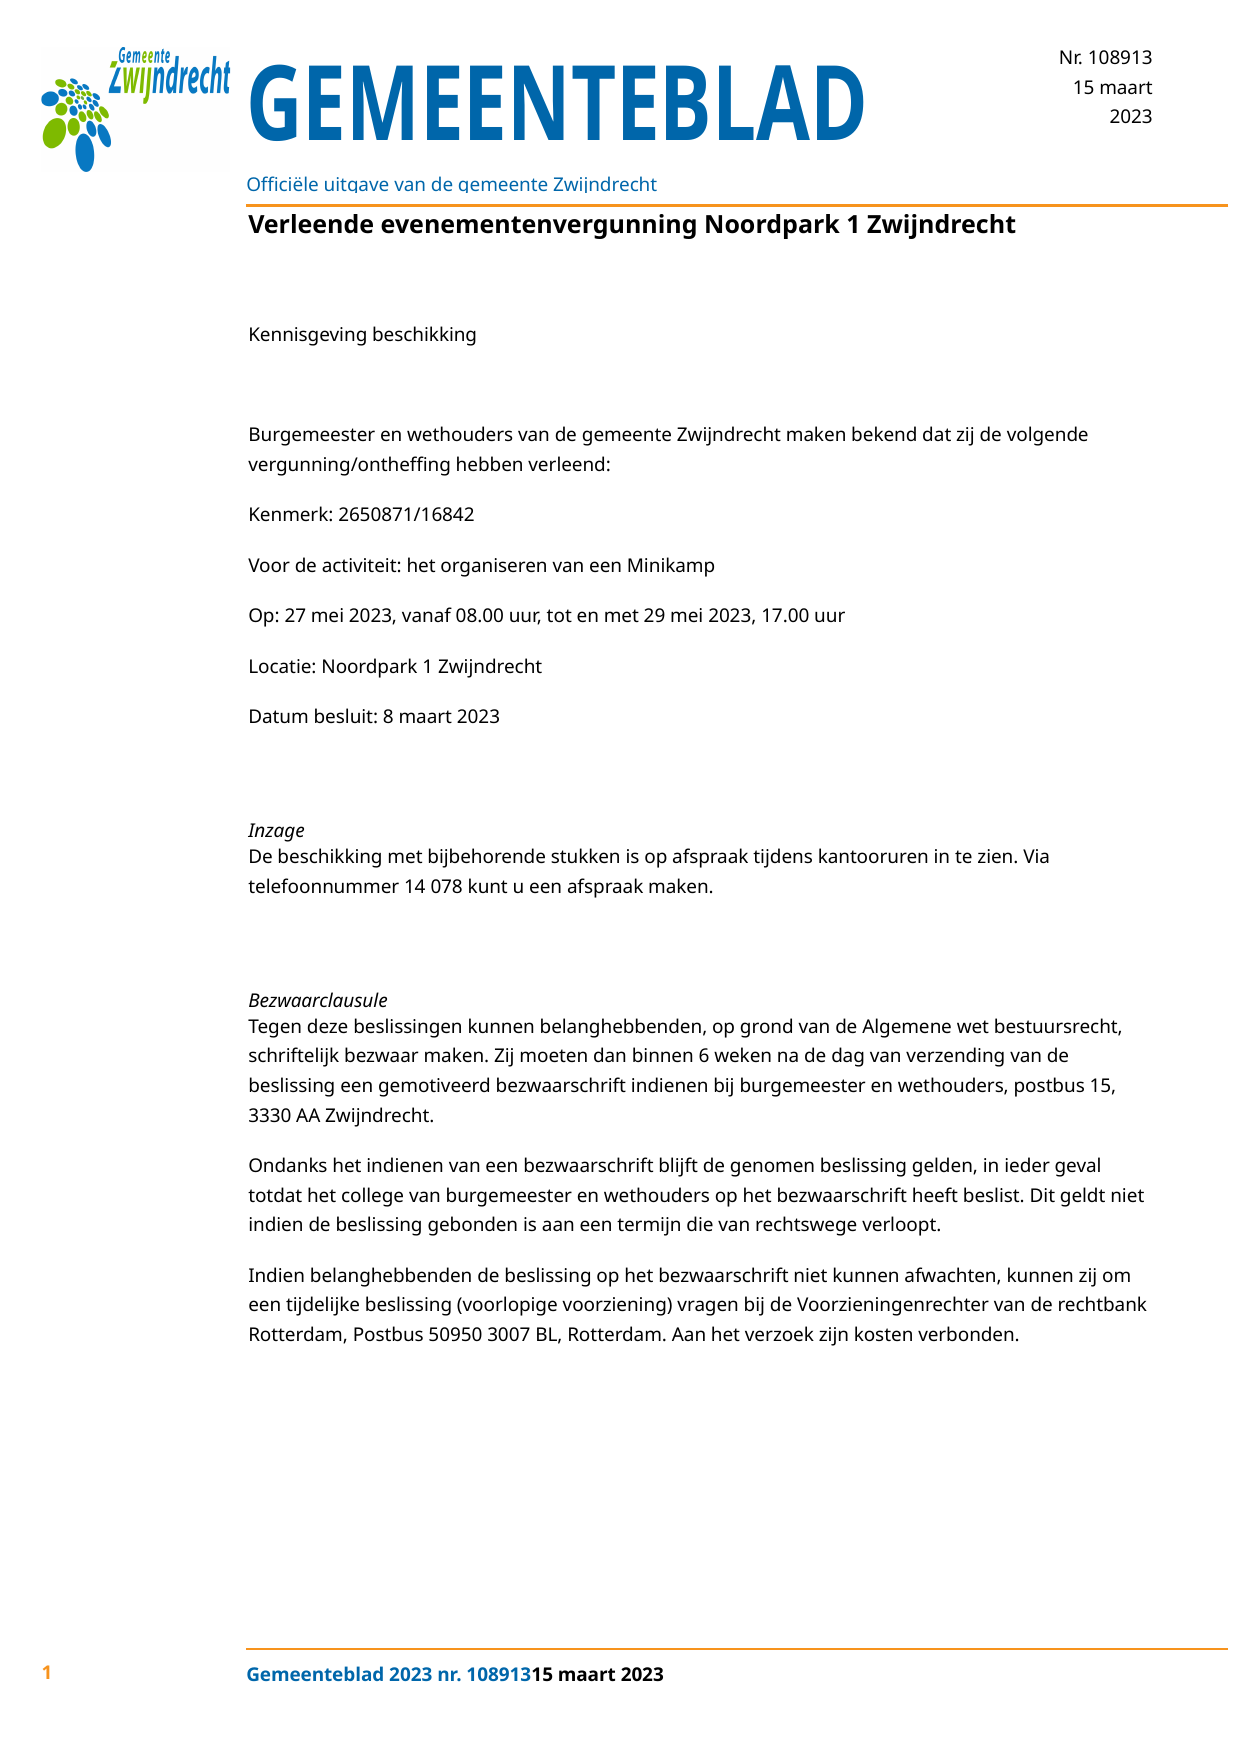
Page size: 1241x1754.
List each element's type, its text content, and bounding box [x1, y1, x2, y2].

text Bezwaarclausule [248, 987, 1152, 1013]
text Op: 27 mei 2023, vanaf 08.00 uur, tot en met 29 mei 2023, 17.00 uur [248, 602, 1152, 628]
text Ondanks het indienen van een bezwaarschrift blijft de genomen beslissing gelden, in ieder geval totdat het college van burgemeester en wethouders op het bezwaarschrift heeft beslist. Dit geldt niet indien de beslissing gebonden is aan een termijn die van rechtswege verloopt. [248, 1152, 1152, 1237]
text Kenmerk: 2650871/16842 [248, 502, 1152, 527]
text De beschikking met bijbehorende stukken is op afspraak tijdens kantooruren in te zien. Via telefoonnummer 14 078 kunt u een afspraak maken. [248, 843, 1152, 899]
text Inzage [248, 818, 1152, 843]
text Locatie: Noordpark 1 Zwijndrecht [248, 653, 1152, 678]
text Datum besluit: 8 maart 2023 [248, 703, 1152, 729]
text Indien belanghebbenden de beslissing op het bezwaarschrift niet kunnen afwachten, kunnen zij om een tijdelijke beslissing (voorlopige voorziening) vragen bij de Voorzieningenrechter van de rechtbank Rotterdam, Postbus 50950 3007 BL, Rotterdam. Aan het verzoek zijn kosten verbonden. [248, 1262, 1152, 1347]
text Kennisgeving beschikking [248, 321, 1152, 346]
text Tegen deze beslissingen kunnen belanghebbenden, op grond van de Algemene wet bestuursrecht, schriftelijk bezwaar maken. Zij moeten dan binnen 6 weken na de dag van verzending van de beslissing een gemotiveerd bezwaarschrift indienen bij burgemeester en wethouders, postbus 15, 3330 AA Zwijndrecht. [248, 1013, 1152, 1127]
text Burgemeester en wethouders van de gemeente Zwijndrecht maken bekend dat zij de volgende vergunning/ontheffing hebben verleend: [248, 422, 1152, 477]
text Voor de activiteit: het organiseren van een Minikamp [248, 552, 1152, 578]
text Verleende evenementenvergunning Noordpark 1 Zwijndrecht [248, 207, 1152, 241]
picture [41, 47, 231, 172]
